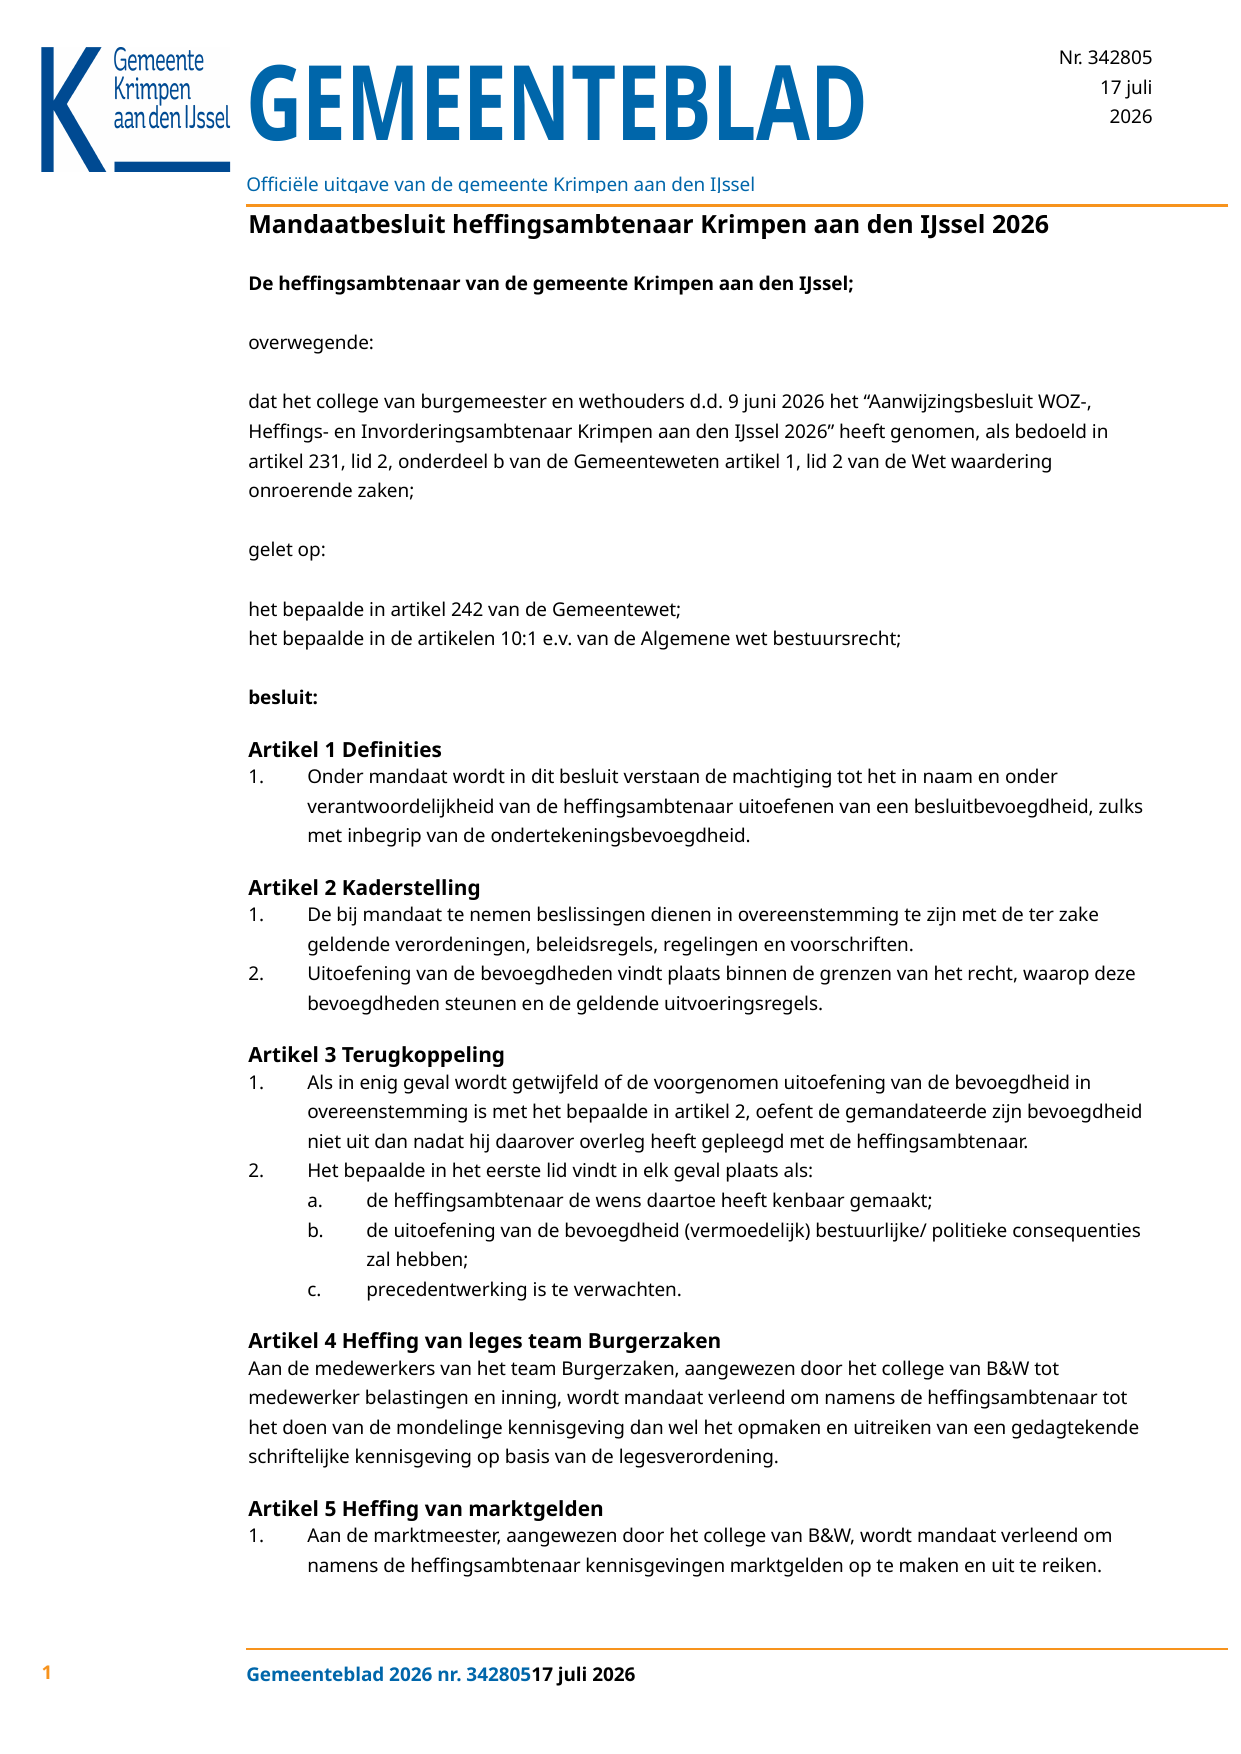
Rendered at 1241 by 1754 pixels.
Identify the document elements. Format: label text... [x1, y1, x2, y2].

text Aan de medewerkers van het team Burgerzaken, aangewezen door het college van B&W tot medewerker belastingen en inning, wordt mandaat verleend om namens de heffingsambtenaar tot het doen van de mondelinge kennisgeving dan wel het opmaken en uitreiken van een gedagtekende schriftelijke kennisgeving op basis van de legesverordening. [248, 1355, 1152, 1469]
text Artikel 1 Definities [248, 735, 1152, 763]
list Onder mandaat wordt in dit besluit verstaan de machtiging tot het in naam en onder verantwoordelijkheid van de heffingsambtenaar uitoefenen van een besluitbevoegdheid, zulks met inbegrip van de ondertekeningsbevoegdheid. [248, 763, 1152, 848]
text overwegende: [248, 329, 1152, 355]
text het bepaalde in de artikelen 10:1 e.v. van de Algemene wet bestuursrecht; [248, 625, 1152, 651]
list precedentwerking is te verwachten. [307, 1276, 1152, 1302]
text Artikel 3 Terugkoppeling [248, 1041, 1152, 1069]
list de uitoefening van de bevoegdheid (vermoedelijk) bestuurlijke/ politieke consequenties zal hebben; [307, 1217, 1152, 1272]
text Artikel 2 Kaderstelling [248, 873, 1152, 901]
text gelet op: [248, 537, 1152, 562]
text Mandaatbesluit heffingsambtenaar Krimpen aan den IJssel 2026 [248, 207, 1152, 241]
list de heffingsambtenaar de wens daartoe heeft kenbaar gemaakt; [307, 1187, 1152, 1213]
picture [41, 47, 231, 172]
text Artikel 5 Heffing van marktgelden [248, 1494, 1152, 1522]
text het bepaalde in artikel 242 van de Gemeentewet; [248, 596, 1152, 621]
text Artikel 4 Heffing van leges team Burgerzaken [248, 1326, 1152, 1355]
list De bij mandaat te nemen beslissingen dienen in overeenstemming te zijn met de ter zake geldende verordeningen, beleidsregels, regelingen en voorschriften. [248, 901, 1152, 957]
text dat het college van burgemeester en wethouders d.d. 9 juni 2026 het “Aanwijzingsbesluit WOZ-, Heffings- en Invorderingsambtenaar Krimpen aan den IJssel 2026” heeft genomen, als bedoeld in artikel 231, lid 2, onderdeel b van de Gemeenteweten artikel 1, lid 2 van de Wet waardering onroerende zaken; [248, 389, 1152, 503]
list Het bepaalde in het eerste lid vindt in elk geval plaats als: [248, 1158, 1152, 1183]
list Als in enig geval wordt getwijfeld of de voorgenomen uitoefening van de bevoegdheid in overeenstemming is met het bepaalde in artikel 2, oefent de gemandateerde zijn bevoegdheid niet uit dan nadat hij daarover overleg heeft gepleegd met de heffingsambtenaar. [248, 1069, 1152, 1154]
text besluit: [248, 684, 1152, 710]
text De heffingsambtenaar van de gemeente Krimpen aan den IJssel; [248, 270, 1152, 296]
list Aan de marktmeester, aangewezen door het college van B&W, wordt mandaat verleend om namens de heffingsambtenaar kennisgevingen marktgelden op te maken en uit te reiken. [248, 1522, 1152, 1578]
list Uitoefening van de bevoegdheden vindt plaats binnen de grenzen van het recht, waarop deze bevoegdheden steunen en de geldende uitvoeringsregels. [248, 961, 1152, 1016]
